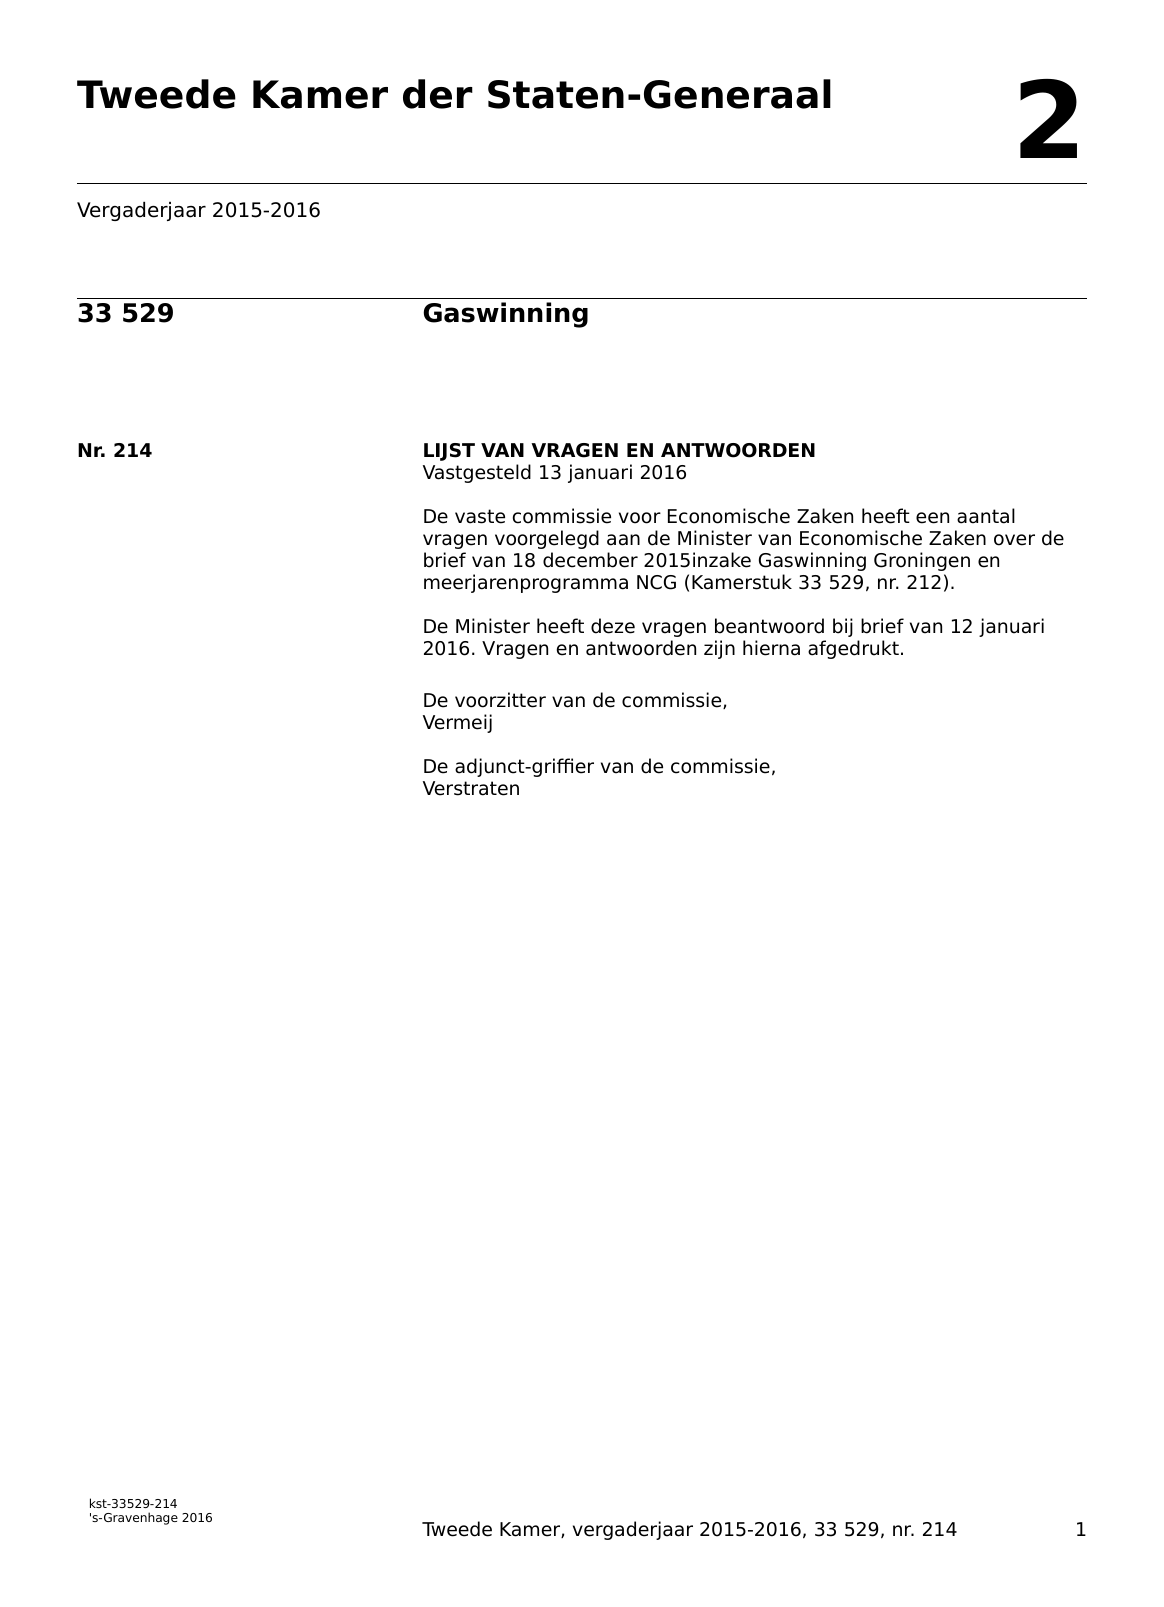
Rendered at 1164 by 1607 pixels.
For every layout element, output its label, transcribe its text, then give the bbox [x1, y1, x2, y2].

text De Minister heeft deze vragen beantwoord bij brief van 12 januari 2016. Vragen en antwoorden zijn hierna afgedrukt. [422, 616, 1087, 660]
table_header 2 [886, 59, 1087, 183]
subtitle Nr. 214 LIJST VAN VRAGEN EN ANTWOORDEN [77, 440, 1087, 462]
table_cell Vergaderjaar 2015-2016 [77, 184, 1087, 298]
text 's-Gravenhage 2016 [88, 1511, 323, 1525]
subtitle 33 529 Gaswinning [77, 299, 1087, 329]
text De vaste commissie voor Economische Zaken heeft een aantal vragen voorgelegd aan de Minister van Economische Zaken over de brief van 18 december 2015inzake Gaswinning Groningen en meerjarenprogramma NCG (Kamerstuk 33 529, nr. 212). [422, 506, 1087, 594]
table_header Tweede Kamer der Staten-Generaal [77, 59, 886, 183]
text De voorzitter van de commissie, Vermeij [422, 690, 1087, 734]
text kst-33529-214 [88, 1497, 323, 1511]
text De adjunct-griffier van de commissie, Verstraten [422, 756, 1087, 800]
text Vastgesteld 13 januari 2016 [422, 462, 1087, 484]
